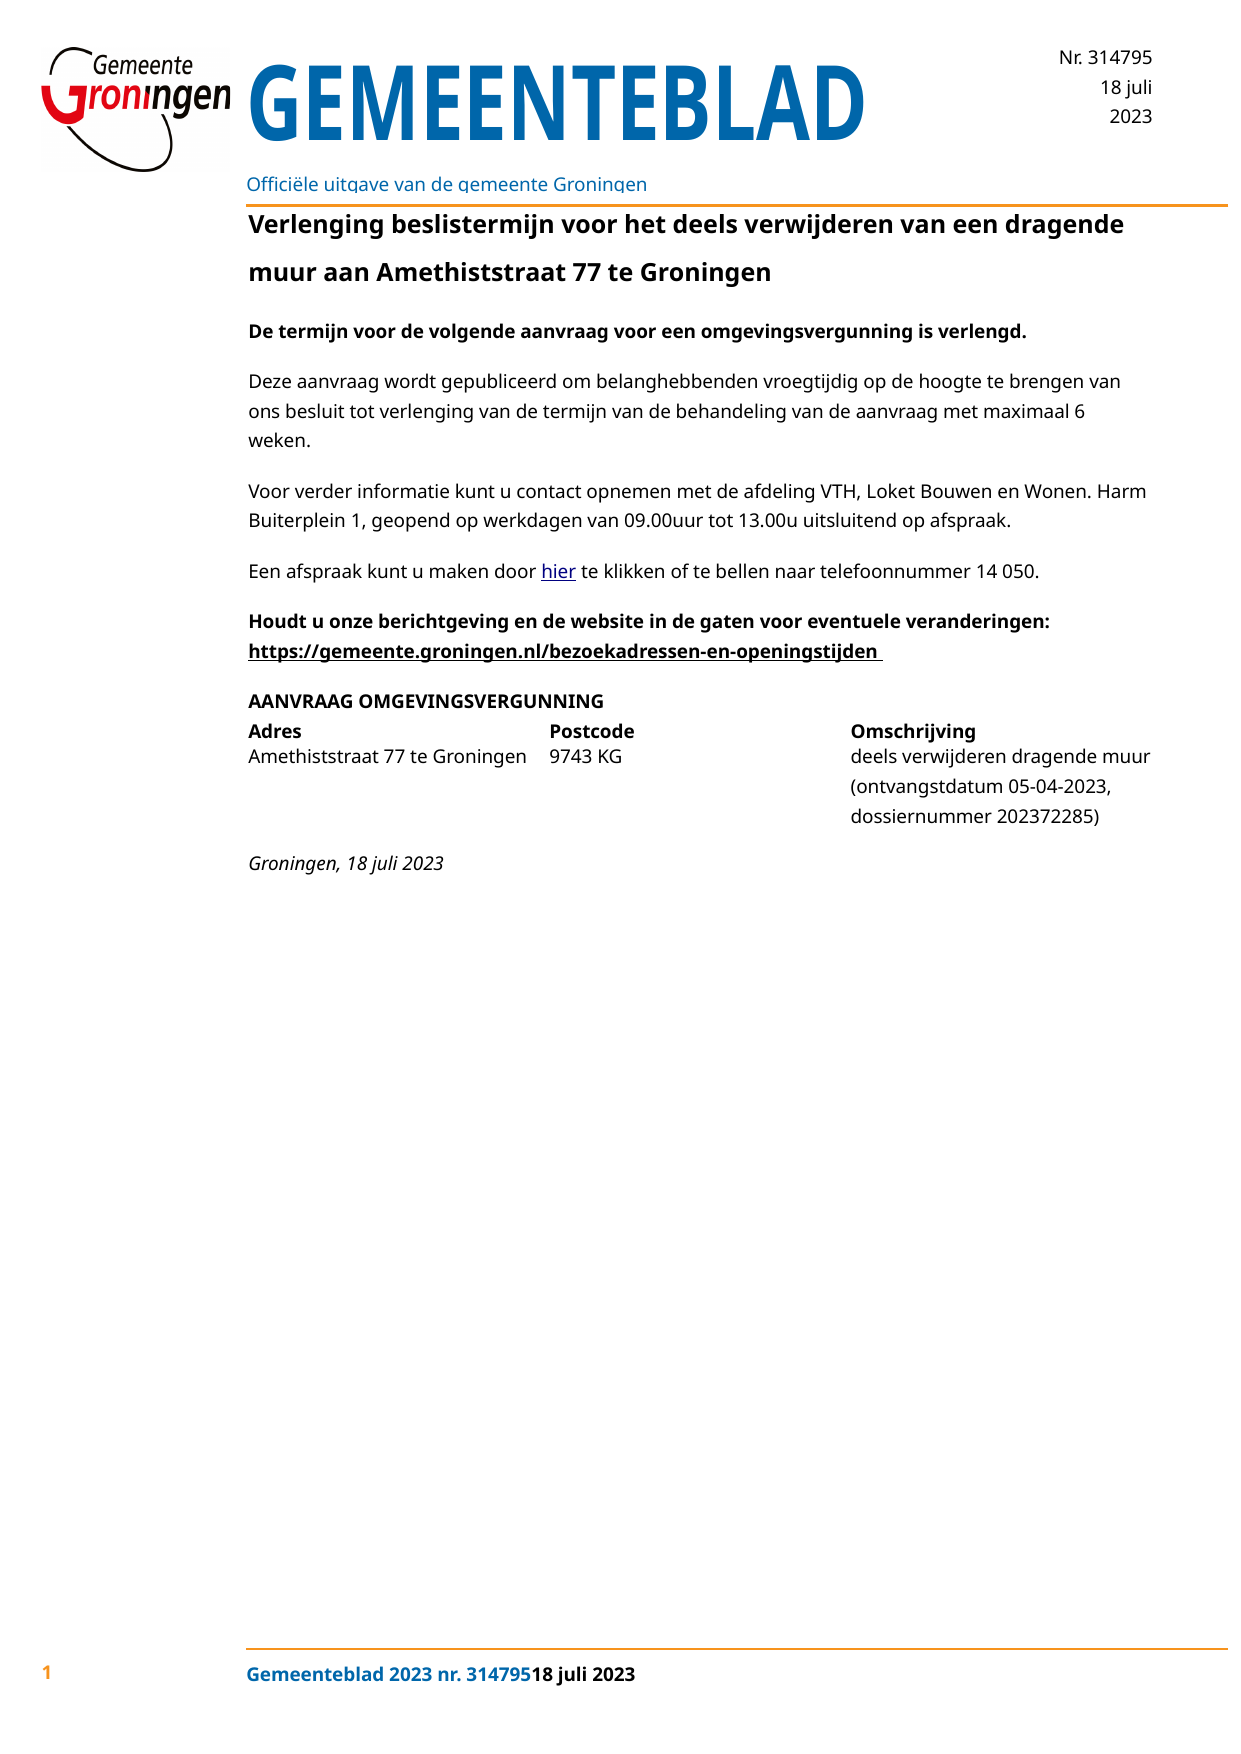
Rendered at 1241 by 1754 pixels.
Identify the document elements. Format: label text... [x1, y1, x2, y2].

text AANVRAAG OMGEVINGSVERGUNNING [248, 688, 1152, 714]
table_header Postcode [549, 718, 850, 744]
table_header Adres [248, 718, 549, 744]
text Voor verder informatie kunt u contact opnemen met de afdeling VTH, Loket Bouwen en Wonen. Harm Buiterplein 1, geopend op werkdagen van 09.00uur tot 13.00u uitsluitend op afspraak. [248, 478, 1152, 533]
picture [41, 47, 231, 172]
text Een afspraak kunt u maken door hier te klikken of te bellen naar telefoonnummer 14 050. [248, 558, 1152, 584]
text De termijn voor de volgende aanvraag voor een omgevingsvergunning is verlengd. [248, 318, 1152, 344]
table_header Omschrijving [850, 718, 1152, 744]
text Groningen, 18 juli 2023 [248, 850, 1152, 876]
text Deze aanvraag wordt gepubliceerd om belanghebbenden vroegtijdig op de hoogte te brengen van ons besluit tot verlenging van de termijn van de behandeling van de aanvraag met maximaal 6 weken. [248, 368, 1152, 453]
table_cell Amethiststraat 77 te Groningen [248, 744, 549, 829]
text Houdt u onze berichtgeving en de website in de gaten voor eventuele veranderingen: https://gemeente.groningen.nl/bezoekadressen-en-openingstijden [248, 608, 1152, 664]
table_cell deels verwijderen dragende muur (ontvangstdatum 05-04-2023, dossiernummer 202372285) [850, 744, 1152, 829]
text Verlenging beslistermijn voor het deels verwijderen van een dragende muur aan Amethiststraat 77 te Groningen [248, 207, 1152, 288]
table_cell 9743 KG [549, 744, 850, 829]
